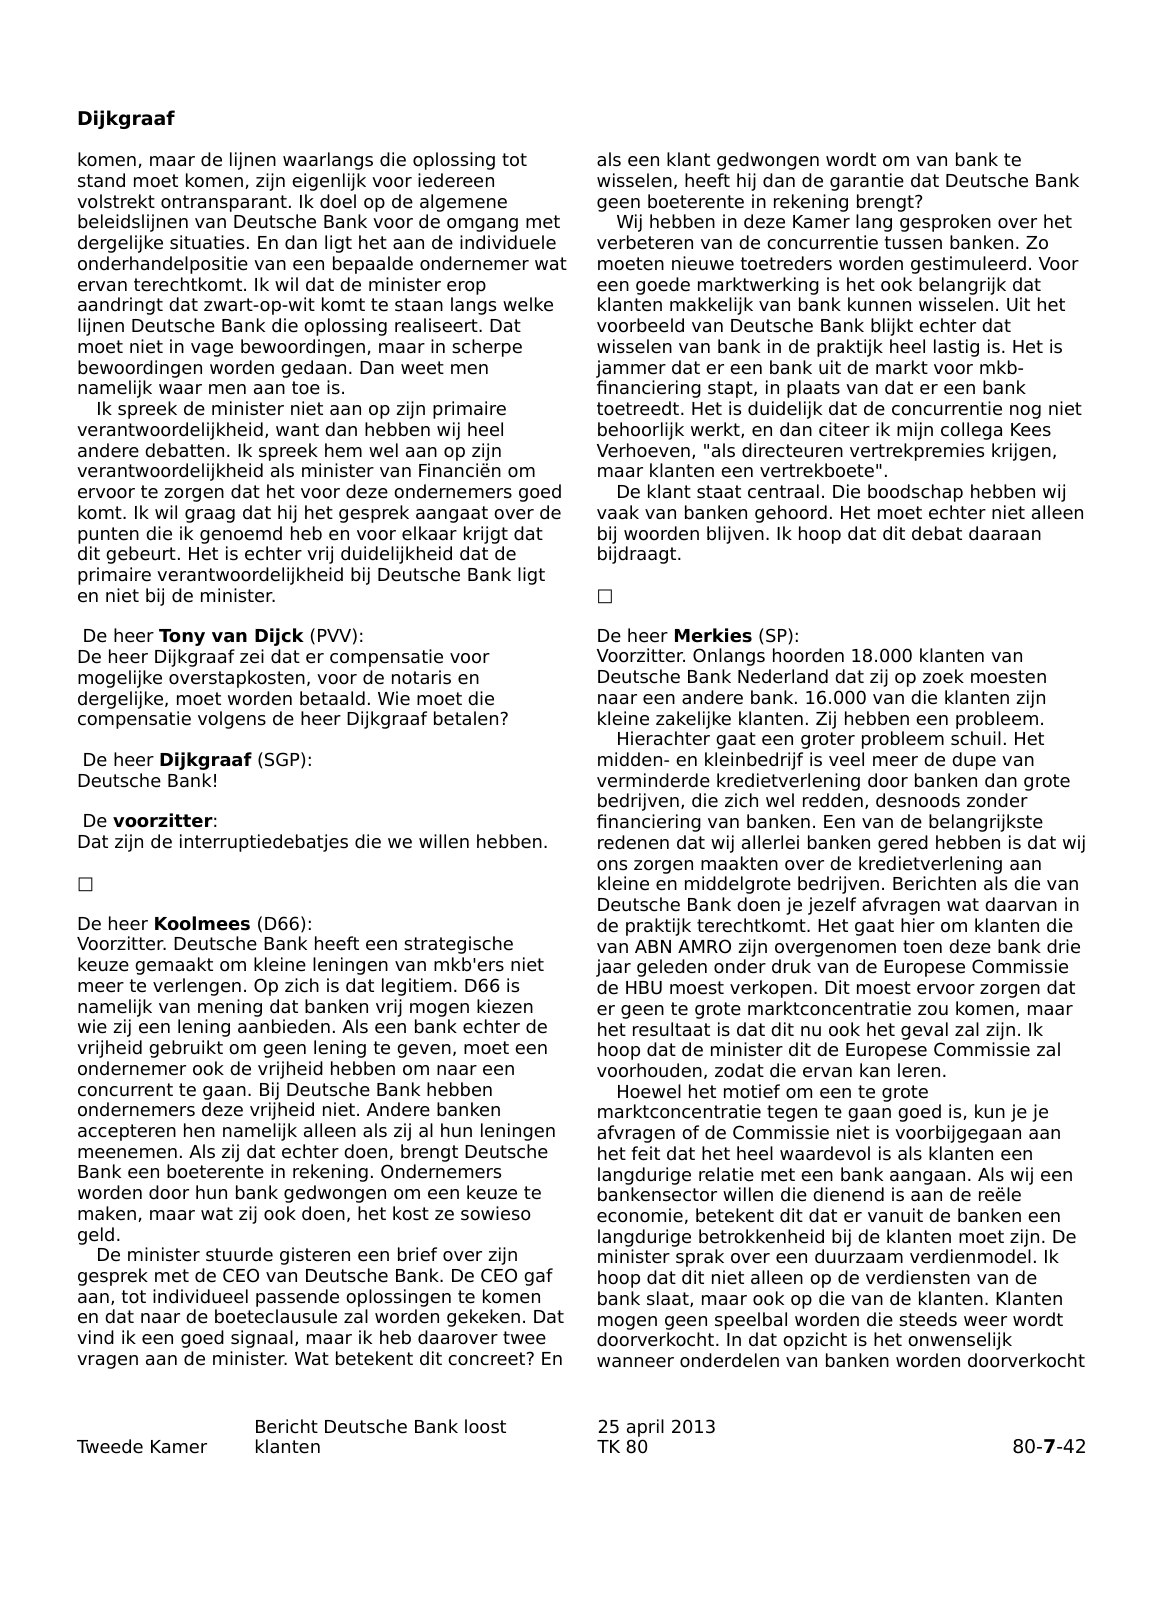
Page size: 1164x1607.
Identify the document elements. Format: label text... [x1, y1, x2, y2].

text als een klant gedwongen wordt om van bank te wisselen, heeft hij dan de garantie dat Deutsche Bank geen boeterente in rekening brengt? [596, 150, 1087, 212]
text De minister stuurde gisteren een brief over zijn gesprek met de CEO van Deutsche Bank. De CEO gaf aan, tot individueel passende oplossingen te komen en dat naar de boeteclausule zal worden gekeken. Dat vind ik een goed signaal, maar ik heb daarover twee vragen aan de minister. Wat betekent dit concreet? En [77, 1245, 567, 1369]
text Deutsche Bank! [77, 771, 567, 791]
text Ik spreek de minister niet aan op zijn primaire verantwoordelijkheid, want dan hebben wij heel andere debatten. Ik spreek hem wel aan op zijn verantwoordelijkheid als minister van Financiën om ervoor te zorgen dat het voor deze ondernemers goed komt. Ik wil graag dat hij het gesprek aangaat over de punten die ik genoemd heb en voor elkaar krijgt dat dit gebeurt. Het is echter vrij duidelijkheid dat de primaire verantwoordelijkheid bij Deutsche Bank ligt en niet bij de minister. [77, 399, 567, 606]
text De voorzitter: [77, 811, 567, 832]
text De heer Tony van Dijck (PVV): [77, 626, 567, 647]
text Hoewel het motief om een te grote marktconcentratie tegen te gaan goed is, kun je je afvragen of de Commissie niet is voorbijgegaan aan het feit dat het heel waardevol is als klanten een langdurige relatie met een bank aangaan. Als wij een bankensector willen die dienend is aan de reële economie, betekent dit dat er vanuit de banken een langdurige betrokkenheid bij de klanten moet zijn. De minister sprak over een duurzaam verdienmodel. Ik hoop dat dit niet alleen op de verdiensten van de bank slaat, maar ook op die van de klanten. Klanten mogen geen speelbal worden die steeds weer wordt doorverkocht. In dat opzicht is het onwenselijk wanneer onderdelen van banken worden doorverkocht [596, 1082, 1087, 1372]
text De heer Koolmees (D66): [77, 913, 567, 934]
text Voorzitter. Deutsche Bank heeft een strategische keuze gemaakt om kleine leningen van mkb'ers niet meer te verlengen. Op zich is dat legitiem. D66 is namelijk van mening dat banken vrij mogen kiezen wie zij een lening aanbieden. Als een bank echter de vrijheid gebruikt om geen lening te geven, moet een ondernemer ook de vrijheid hebben om naar een concurrent te gaan. Bij Deutsche Bank hebben ondernemers deze vrijheid niet. Andere banken accepteren hen namelijk alleen als zij al hun leningen meenemen. Als zij dat echter doen, brengt Deutsche Bank een boeterente in rekening. Ondernemers worden door hun bank gedwongen om een keuze te maken, maar wat zij ook doen, het kost ze sowieso geld. [77, 934, 567, 1245]
text De heer Dijkgraaf zei dat er compensatie voor mogelijke overstapkosten, voor de notaris en dergelijke, moet worden betaald. Wie moet die compensatie volgens de heer Dijkgraaf betalen? [77, 647, 567, 730]
text □ [77, 873, 567, 893]
text De heer Dijkgraaf (SGP): [77, 750, 567, 771]
text De klant staat centraal. Die boodschap hebben wij vaak van banken gehoord. Het moet echter niet alleen bij woorden blijven. Ik hoop dat dit debat daaraan bijdraagt. [596, 482, 1087, 565]
text Hierachter gaat een groter probleem schuil. Het midden- en kleinbedrijf is veel meer de dupe van verminderde kredietverlening door banken dan grote bedrijven, die zich wel redden, desnoods zonder financiering van banken. Een van de belangrijkste redenen dat wij allerlei banken gered hebben is dat wij ons zorgen maakten over de kredietverlening aan kleine en middelgrote bedrijven. Berichten als die van Deutsche Bank doen je jezelf afvragen wat daarvan in de praktijk terechtkomt. Het gaat hier om klanten die van ABN AMRO zijn overgenomen toen deze bank drie jaar geleden onder druk van de Europese Commissie de HBU moest verkopen. Dit moest ervoor zorgen dat er geen te grote marktconcentratie zou komen, maar het resultaat is dat dit nu ook het geval zal zijn. Ik hoop dat de minister dit de Europese Commissie zal voorhouden, zodat die ervan kan leren. [596, 729, 1087, 1082]
text □ [596, 585, 1087, 606]
text Wij hebben in deze Kamer lang gesproken over het verbeteren van de concurrentie tussen banken. Zo moeten nieuwe toetreders worden gestimuleerd. Voor een goede marktwerking is het ook belangrijk dat klanten makkelijk van bank kunnen wisselen. Uit het voorbeeld van Deutsche Bank blijkt echter dat wisselen van bank in de praktijk heel lastig is. Het is jammer dat er een bank uit de markt voor mkb-financiering stapt, in plaats van dat er een bank toetreedt. Het is duidelijk dat de concurrentie nog niet behoorlijk werkt, en dan citeer ik mijn collega Kees Verhoeven, "als directeuren vertrekpremies krijgen, maar klanten een vertrekboete". [596, 212, 1087, 482]
text komen, maar de lijnen waarlangs die oplossing tot stand moet komen, zijn eigenlijk voor iedereen volstrekt ontransparant. Ik doel op de algemene beleidslijnen van Deutsche Bank voor de omgang met dergelijke situaties. En dan ligt het aan de individuele onderhandelpositie van een bepaalde ondernemer wat ervan terechtkomt. Ik wil dat de minister erop aandringt dat zwart-op-wit komt te staan langs welke lijnen Deutsche Bank die oplossing realiseert. Dat moet niet in vage bewoordingen, maar in scherpe bewoordingen worden gedaan. Dan weet men namelijk waar men aan toe is. [77, 150, 567, 399]
text De heer Merkies (SP): [596, 626, 1087, 646]
text Voorzitter. Onlangs hoorden 18.000 klanten van Deutsche Bank Nederland dat zij op zoek moesten naar een andere bank. 16.000 van die klanten zijn kleine zakelijke klanten. Zij hebben een probleem. [596, 646, 1087, 729]
text Dat zijn de interruptiedebatjes die we willen hebben. [77, 832, 567, 853]
